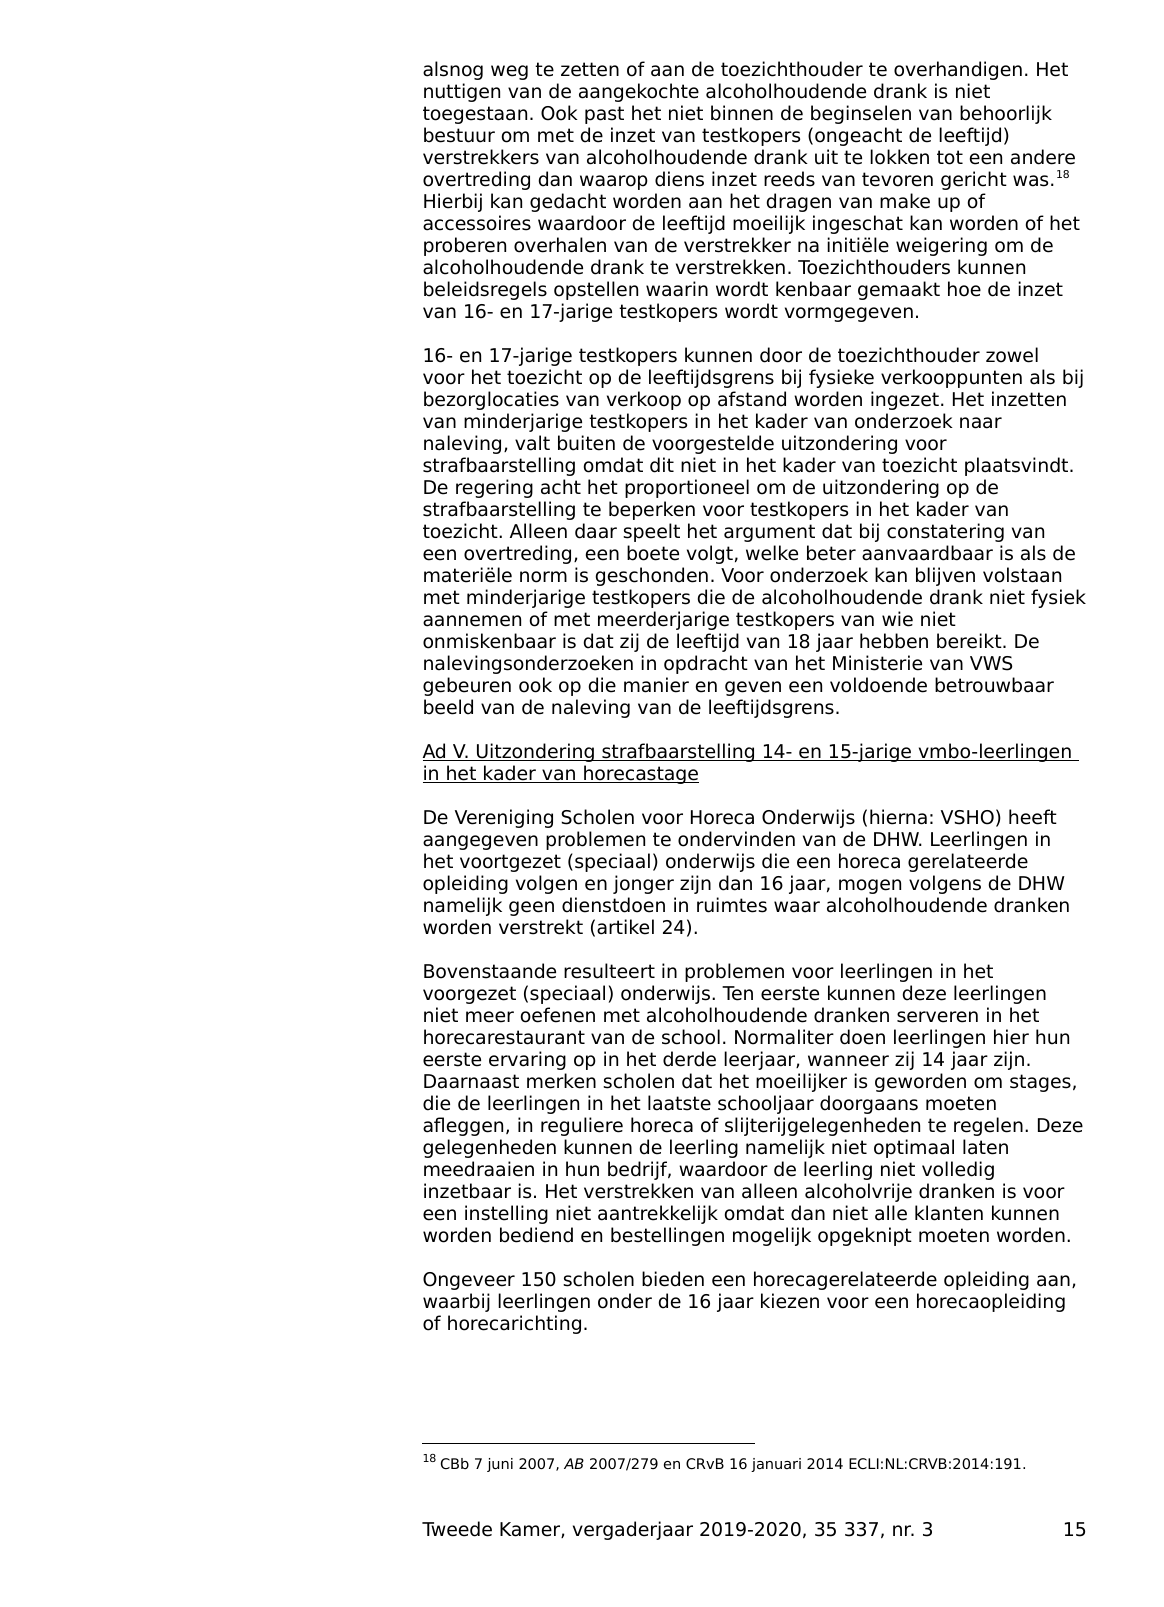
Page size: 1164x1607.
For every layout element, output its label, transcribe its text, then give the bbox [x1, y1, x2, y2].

text 16- en 17-jarige testkopers kunnen door de toezichthouder zowel voor het toezicht op de leeftijdsgrens bij fysieke verkooppunten als bij bezorglocaties van verkoop op afstand worden ingezet. Het inzetten van minderjarige testkopers in het kader van onderzoek naar naleving, valt buiten de voorgestelde uitzondering voor strafbaarstelling omdat dit niet in het kader van toezicht plaatsvindt. De regering acht het proportioneel om de uitzondering op de strafbaarstelling te beperken voor testkopers in het kader van toezicht. Alleen daar speelt het argument dat bij constatering van een overtreding, een boete volgt, welke beter aanvaardbaar is als de materiële norm is geschonden. Voor onderzoek kan blijven volstaan met minderjarige testkopers die de alcoholhoudende drank niet fysiek aannemen of met meerderjarige testkopers van wie niet onmiskenbaar is dat zij de leeftijd van 18 jaar hebben bereikt. De nalevingsonderzoeken in opdracht van het Ministerie van VWS gebeuren ook op die manier en geven een voldoende betrouwbaar beeld van de naleving van de leeftijdsgrens. [422, 345, 1087, 719]
subtitle Ad V. Uitzondering strafbaarstelling 14- en 15-jarige vmbo-leerlingen in het kader van horecastage [422, 741, 1087, 785]
text CBb 7 juni 2007, AB 2007/279 en CRvB 16 januari 2014 ECLI:NL:CRVB:2014:191. [422, 1452, 1087, 1474]
text alsnog weg te zetten of aan de toezichthouder te overhandigen. Het nuttigen van de aangekochte alcoholhoudende drank is niet toegestaan. Ook past het niet binnen de beginselen van behoorlijk bestuur om met de inzet van testkopers (ongeacht de leeftijd) verstrekkers van alcoholhoudende drank uit te lokken tot een andere overtreding dan waarop diens inzet reeds van tevoren gericht was. Hierbij kan gedacht worden aan het dragen van make up of accessoires waardoor de leeftijd moeilijk ingeschat kan worden of het proberen overhalen van de verstrekker na initiële weigering om de alcoholhoudende drank te verstrekken. Toezichthouders kunnen beleidsregels opstellen waarin wordt kenbaar gemaakt hoe de inzet van 16- en 17-jarige testkopers wordt vormgegeven. [422, 59, 1087, 323]
text De Vereniging Scholen voor Horeca Onderwijs (hierna: VSHO) heeft aangegeven problemen te ondervinden van de DHW. Leerlingen in het voortgezet (speciaal) onderwijs die een horeca gerelateerde opleiding volgen en jonger zijn dan 16 jaar, mogen volgens de DHW namelijk geen dienstdoen in ruimtes waar alcoholhoudende dranken worden verstrekt (artikel 24). [422, 807, 1087, 939]
text Bovenstaande resulteert in problemen voor leerlingen in het voorgezet (speciaal) onderwijs. Ten eerste kunnen deze leerlingen niet meer oefenen met alcoholhoudende dranken serveren in het horecarestaurant van de school. Normaliter doen leerlingen hier hun eerste ervaring op in het derde leerjaar, wanneer zij 14 jaar zijn. Daarnaast merken scholen dat het moeilijker is geworden om stages, die de leerlingen in het laatste schooljaar doorgaans moeten afleggen, in reguliere horeca of slijterijgelegenheden te regelen. Deze gelegenheden kunnen de leerling namelijk niet optimaal laten meedraaien in hun bedrijf, waardoor de leerling niet volledig inzetbaar is. Het verstrekken van alleen alcoholvrije dranken is voor een instelling niet aantrekkelijk omdat dan niet alle klanten kunnen worden bediend en bestellingen mogelijk opgeknipt moeten worden. [422, 961, 1087, 1247]
text Ongeveer 150 scholen bieden een horecagerelateerde opleiding aan, waarbij leerlingen onder de 16 jaar kiezen voor een horecaopleiding of horecarichting. [422, 1269, 1087, 1335]
